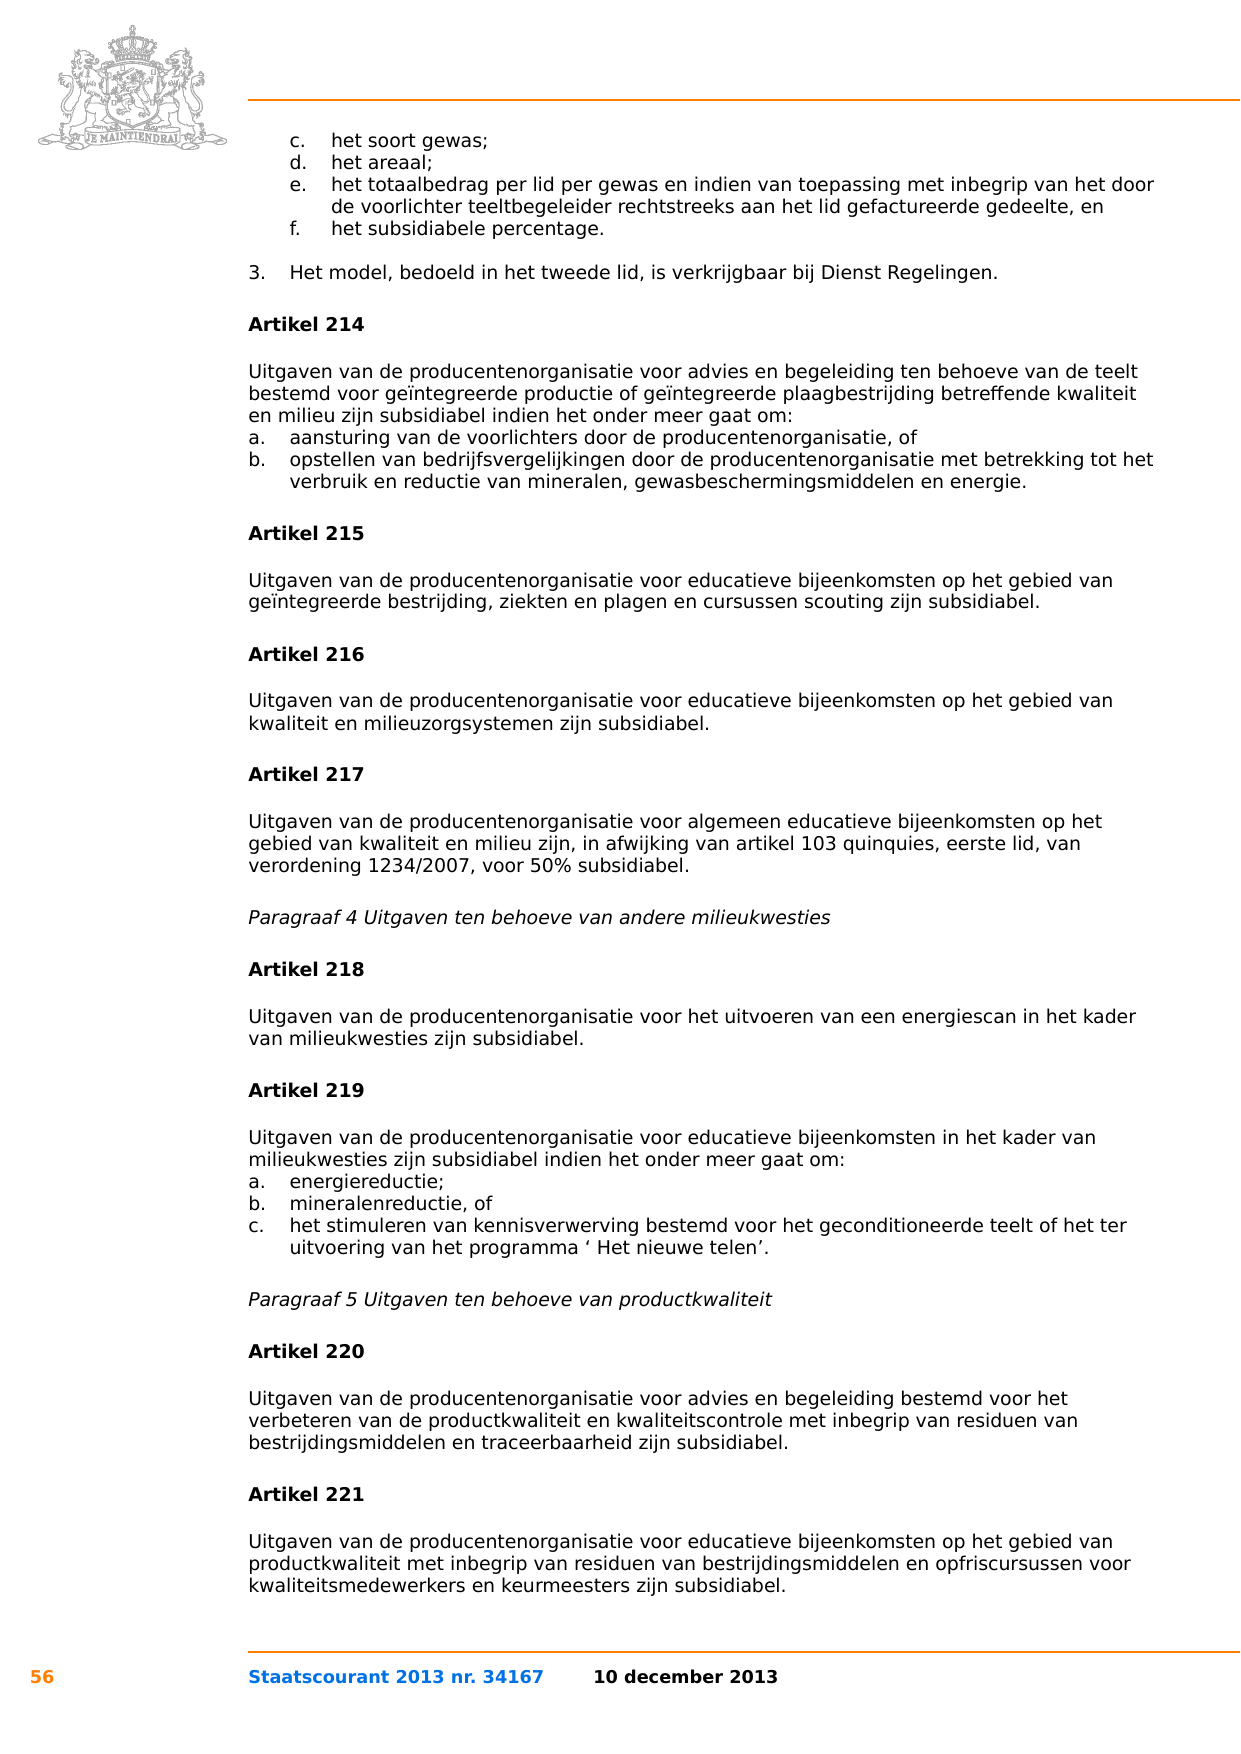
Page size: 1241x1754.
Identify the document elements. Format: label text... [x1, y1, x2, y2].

subtitle Paragraaf 4 Uitgaven ten behoeve van andere milieukwesties [248, 907, 1163, 929]
subtitle Artikel 215 [248, 522, 1163, 544]
subtitle Artikel 217 [248, 764, 1163, 786]
text Uitgaven van de producentenorganisatie voor educatieve bijeenkomsten op het gebied van kwaliteit en milieuzorgsystemen zijn subsidiabel. [248, 690, 1163, 734]
text c. het soort gewas; [289, 130, 1163, 152]
text 3. Het model, bedoeld in het tweede lid, is verkrijgbaar bij Dienst Regelingen. [248, 262, 1163, 284]
text f. het subsidiabele percentage. [289, 218, 1163, 240]
text a. aansturing van de voorlichters door de producentenorganisatie, of [248, 427, 1163, 448]
subtitle Artikel 216 [248, 643, 1163, 665]
text c. het stimuleren van kennisverwerving bestemd voor het geconditioneerde teelt of het ter uitvoering van het programma ‘ Het nieuwe telen’. [248, 1215, 1163, 1259]
text Uitgaven van de producentenorganisatie voor advies en begeleiding ten behoeve van de teelt bestemd voor geïntegreerde productie of geïntegreerde plaagbestrijding betreffende kwaliteit en milieu zijn subsidiabel indien het onder meer gaat om: [248, 361, 1163, 427]
subtitle Artikel 219 [248, 1080, 1163, 1102]
text a. energiereductie; [248, 1171, 1163, 1193]
text d. het areaal; [289, 152, 1163, 174]
picture [38, 25, 227, 150]
text Uitgaven van de producentenorganisatie voor algemeen educatieve bijeenkomsten op het gebied van kwaliteit en milieu zijn, in afwijking van artikel 103 quinquies, eerste lid, van verordening 1234/2007, voor 50% subsidiabel. [248, 811, 1163, 877]
text Uitgaven van de producentenorganisatie voor educatieve bijeenkomsten in het kader van milieukwesties zijn subsidiabel indien het onder meer gaat om: [248, 1127, 1163, 1171]
subtitle Artikel 221 [248, 1484, 1163, 1506]
subtitle Artikel 220 [248, 1341, 1163, 1363]
text e. het totaalbedrag per lid per gewas en indien van toepassing met inbegrip van het door de voorlichter teeltbegeleider rechtstreeks aan het lid gefactureerde gedeelte, en [289, 174, 1163, 218]
subtitle Artikel 214 [248, 314, 1163, 336]
subtitle Paragraaf 5 Uitgaven ten behoeve van productkwaliteit [248, 1289, 1163, 1311]
text Uitgaven van de producentenorganisatie voor advies en begeleiding bestemd voor het verbeteren van de productkwaliteit en kwaliteitscontrole met inbegrip van residuen van bestrijdingsmiddelen en traceerbaarheid zijn subsidiabel. [248, 1388, 1163, 1454]
text Uitgaven van de producentenorganisatie voor educatieve bijeenkomsten op het gebied van productkwaliteit met inbegrip van residuen van bestrijdingsmiddelen en opfriscursussen voor kwaliteitsmedewerkers en keurmeesters zijn subsidiabel. [248, 1531, 1163, 1597]
subtitle Artikel 218 [248, 959, 1163, 981]
text b. opstellen van bedrijfsvergelijkingen door de producentenorganisatie met betrekking tot het verbruik en reductie van mineralen, gewasbeschermingsmiddelen en energie. [248, 448, 1163, 492]
text Uitgaven van de producentenorganisatie voor het uitvoeren van een energiescan in het kader van milieukwesties zijn subsidiabel. [248, 1006, 1163, 1050]
text Uitgaven van de producentenorganisatie voor educatieve bijeenkomsten op het gebied van geïntegreerde bestrijding, ziekten en plagen en cursussen scouting zijn subsidiabel. [248, 569, 1163, 613]
text b. mineralenreductie, of [248, 1193, 1163, 1215]
